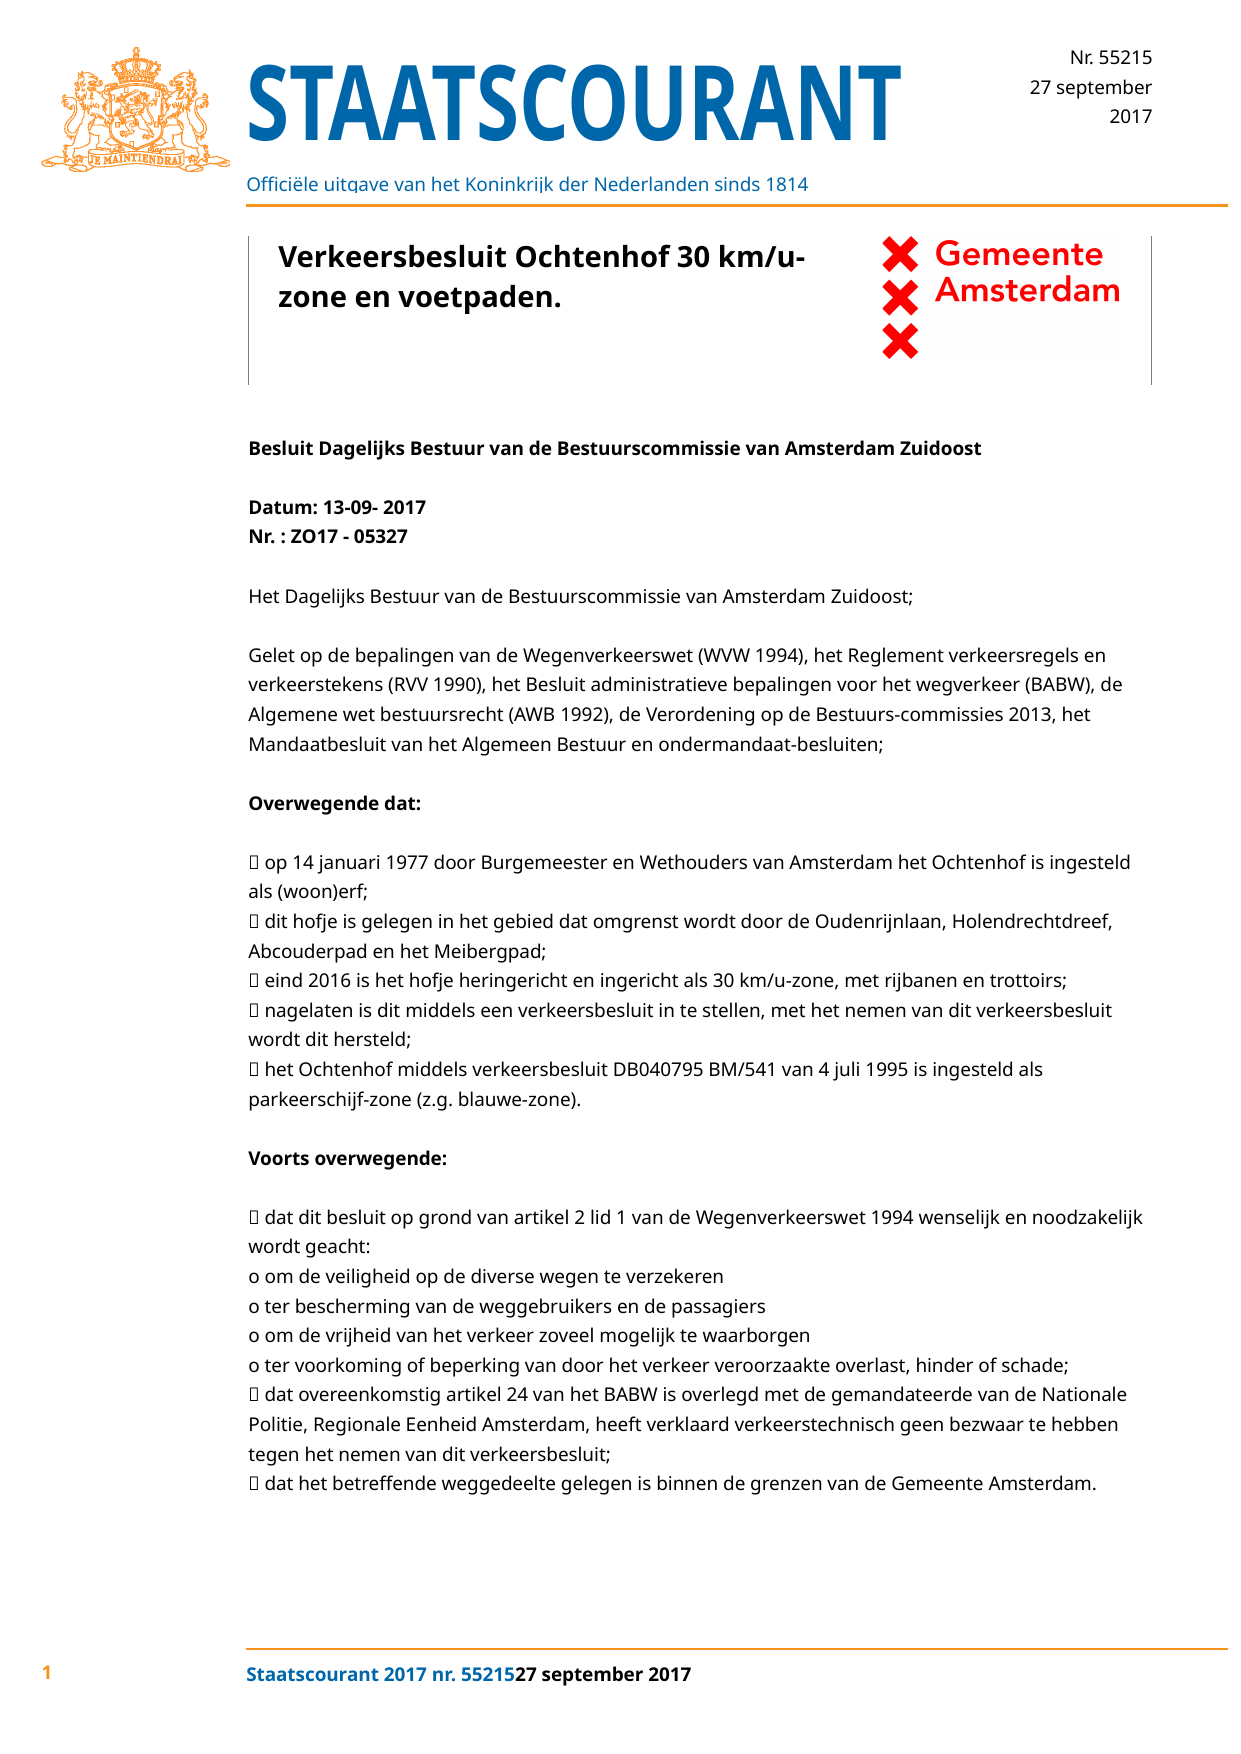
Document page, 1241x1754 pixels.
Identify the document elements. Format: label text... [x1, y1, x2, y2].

text Het Dagelijks Bestuur van de Bestuurscommissie van Amsterdam Zuidoost; [248, 583, 1152, 609]
text  nagelaten is dit middels een verkeersbesluit in te stellen, met het nemen van dit verkeersbesluit wordt dit hersteld; [248, 997, 1152, 1052]
table_header [850, 236, 1151, 385]
text  dit hofje is gelegen in het gebied dat omgrenst wordt door de Oudenrijnlaan, Holendrechtdreef, Abcouderpad en het Meibergpad; [248, 908, 1152, 964]
text Nr. : ZO17 - 05327 [248, 524, 1152, 549]
text  het Ochtenhof middels verkeersbesluit DB040795 BM/541 van 4 juli 1995 is ingesteld als parkeerschijf-zone (z.g. blauwe-zone). [248, 1056, 1152, 1112]
text o om de veiligheid op de diverse wegen te verzekeren [248, 1263, 1152, 1289]
text  eind 2016 is het hofje heringericht en ingericht als 30 km/u-zone, met rijbanen en trottoirs; [248, 967, 1152, 993]
text  op 14 januari 1977 door Burgemeester en Wethouders van Amsterdam het Ochtenhof is ingesteld als (woon)erf; [248, 849, 1152, 904]
text Datum: 13-09- 2017 [248, 494, 1152, 520]
text Besluit Dagelijks Bestuur van de Bestuurscommissie van Amsterdam Zuidoost [248, 435, 1152, 461]
text  dat overeenkomstig artikel 24 van het BABW is overlegd met de gemandateerde van de Nationale Politie, Regionale Eenheid Amsterdam, heeft verklaard verkeerstechnisch geen bezwaar te hebben tegen het nemen van dit verkeersbesluit; [248, 1382, 1152, 1467]
text Overwegende dat: [248, 790, 1152, 816]
picture [882, 236, 1119, 359]
text  dat dit besluit op grond van artikel 2 lid 1 van de Wegenverkeerswet 1994 wenselijk en noodzakelijk wordt geacht: [248, 1204, 1152, 1259]
picture [41, 47, 231, 172]
text o ter voorkoming of beperking van door het verkeer veroorzaakte overlast, hinder of schade; [248, 1352, 1152, 1378]
text  dat het betreffende weggedeelte gelegen is binnen de grenzen van de Gemeente Amsterdam. [248, 1470, 1152, 1496]
text Voorts overwegende: [248, 1145, 1152, 1171]
text o om de vrijheid van het verkeer zoveel mogelijk te waarborgen [248, 1322, 1152, 1348]
text Gelet op de bepalingen van de Wegenverkeerswet (WVW 1994), het Reglement verkeersregels en verkeerstekens (RVV 1990), het Besluit administratieve bepalingen voor het wegverkeer (BABW), de Algemene wet bestuursrecht (AWB 1992), de Verordening op de Bestuurs-commissies 2013, het Mandaatbesluit van het Algemeen Bestuur en ondermandaat-besluiten; [248, 642, 1152, 757]
table_header Verkeersbesluit Ochtenhof 30 km/u-zone en voetpaden. [249, 236, 850, 385]
text o ter bescherming van de weggebruikers en de passagiers [248, 1293, 1152, 1319]
